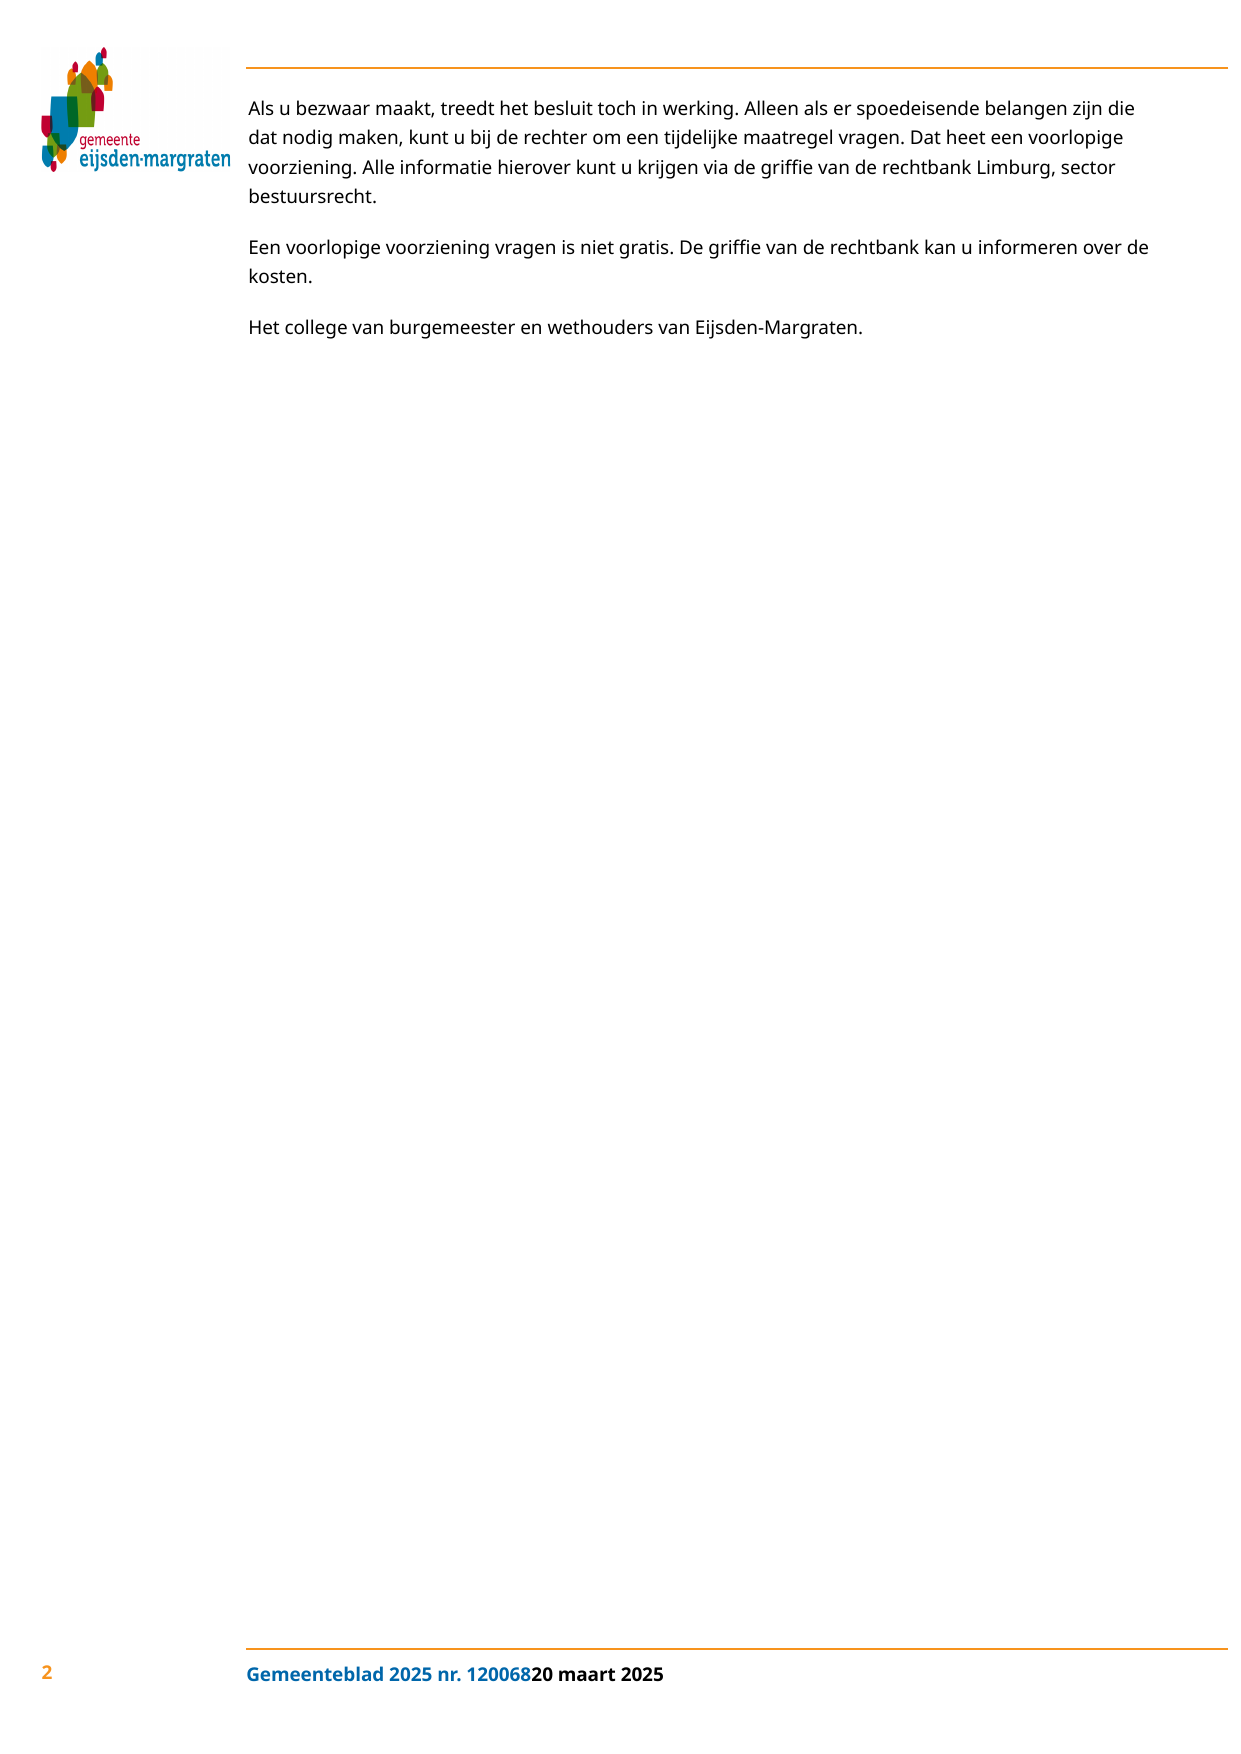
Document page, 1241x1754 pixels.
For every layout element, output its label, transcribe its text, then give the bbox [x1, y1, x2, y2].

picture [41, 47, 231, 172]
text Een voorlopige voorziening vragen is niet gratis. De griffie van de rechtbank kan u informeren over de kosten. [248, 234, 1152, 289]
text Als u bezwaar maakt, treedt het besluit toch in werking. Alleen als er spoedeisende belangen zijn die dat nodig maken, kunt u bij de rechter om een tijdelijke maatregel vragen. Dat heet een voorlopige voorziening. Alle informatie hierover kunt u krijgen via de griffie van de rechtbank Limburg, sector bestuursrecht. [248, 95, 1152, 209]
text Het college van burgemeester en wethouders van Eijsden-Margraten. [248, 314, 1152, 340]
